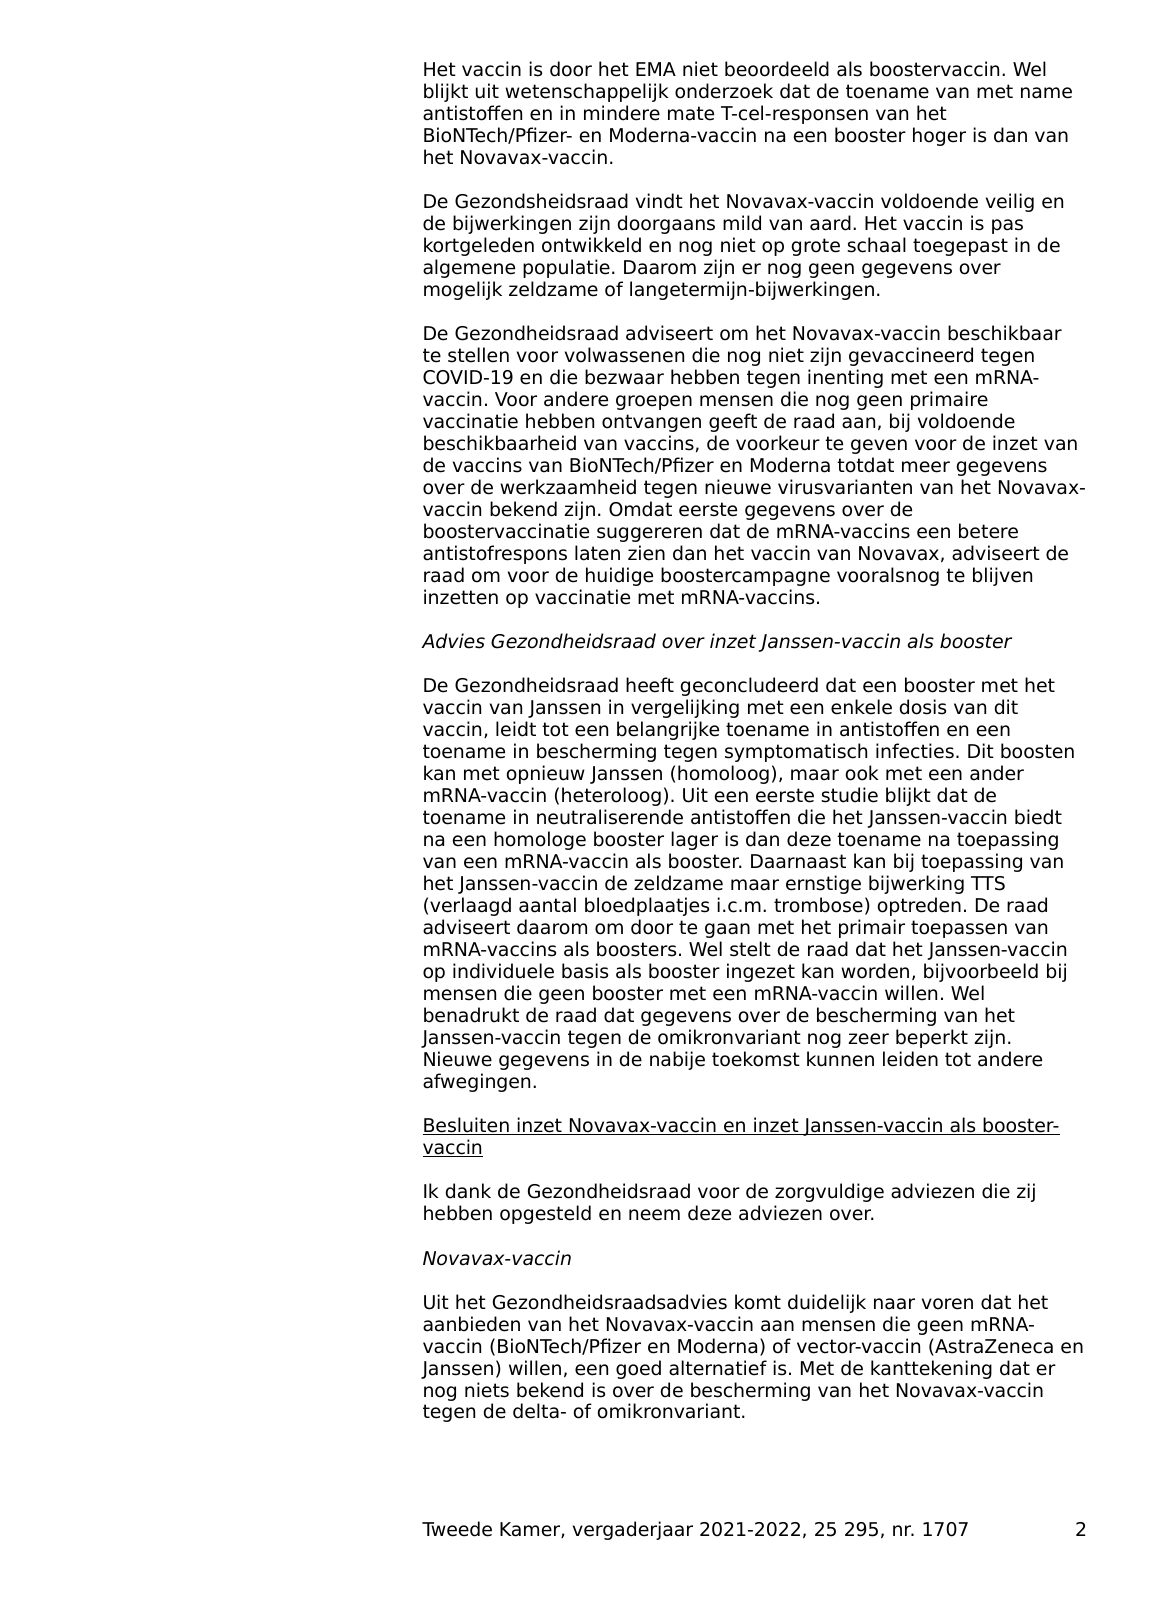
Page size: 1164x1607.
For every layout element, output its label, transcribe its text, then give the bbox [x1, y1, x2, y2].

subtitle Novavax-vaccin [422, 1247, 1087, 1269]
text De Gezondsheidsraad vindt het Novavax-vaccin voldoende veilig en de bijwerkingen zijn doorgaans mild van aard. Het vaccin is pas kortgeleden ontwikkeld en nog niet op grote schaal toegepast in de algemene populatie. Daarom zijn er nog geen gegevens over mogelijk zeldzame of langetermijn-bijwerkingen. [422, 191, 1087, 301]
text Uit het Gezondheidsraadsadvies komt duidelijk naar voren dat het aanbieden van het Novavax-vaccin aan mensen die geen mRNA-vaccin (BioNTech/Pfizer en Moderna) of vector-vaccin (AstraZeneca en Janssen) willen, een goed alternatief is. Met de kanttekening dat er nog niets bekend is over de bescherming van het Novavax-vaccin tegen de delta- of omikronvariant. [422, 1292, 1087, 1423]
subtitle Besluiten inzet Novavax-vaccin en inzet Janssen-vaccin als booster-vaccin [422, 1115, 1087, 1159]
subtitle Advies Gezondheidsraad over inzet Janssen-vaccin als booster [422, 631, 1087, 653]
text Ik dank de Gezondheidsraad voor de zorgvuldige adviezen die zij hebben opgesteld en neem deze adviezen over. [422, 1181, 1087, 1225]
text De Gezondheidsraad heeft geconcludeerd dat een booster met het vaccin van Janssen in vergelijking met een enkele dosis van dit vaccin, leidt tot een belangrijke toename in antistoffen en een toename in bescherming tegen symptomatisch infecties. Dit boosten kan met opnieuw Janssen (homoloog), maar ook met een ander mRNA-vaccin (heteroloog). Uit een eerste studie blijkt dat de toename in neutraliserende antistoffen die het Janssen-vaccin biedt na een homologe booster lager is dan deze toename na toepassing van een mRNA-vaccin als booster. Daarnaast kan bij toepassing van het Janssen-vaccin de zeldzame maar ernstige bijwerking TTS (verlaagd aantal bloedplaatjes i.c.m. trombose) optreden. De raad adviseert daarom om door te gaan met het primair toepassen van mRNA-vaccins als boosters. Wel stelt de raad dat het Janssen-vaccin op individuele basis als booster ingezet kan worden, bijvoorbeeld bij mensen die geen booster met een mRNA-vaccin willen. Wel benadrukt de raad dat gegevens over de bescherming van het Janssen-vaccin tegen de omikronvariant nog zeer beperkt zijn. Nieuwe gegevens in de nabije toekomst kunnen leiden tot andere afwegingen. [422, 675, 1087, 1093]
text Het vaccin is door het EMA niet beoordeeld als boostervaccin. Wel blijkt uit wetenschappelijk onderzoek dat de toename van met name antistoffen en in mindere mate T-cel-responsen van het BioNTech/Pfizer- en Moderna-vaccin na een booster hoger is dan van het Novavax-vaccin. [422, 59, 1087, 169]
text De Gezondheidsraad adviseert om het Novavax-vaccin beschikbaar te stellen voor volwassenen die nog niet zijn gevaccineerd tegen COVID-19 en die bezwaar hebben tegen inenting met een mRNA-vaccin. Voor andere groepen mensen die nog geen primaire vaccinatie hebben ontvangen geeft de raad aan, bij voldoende beschikbaarheid van vaccins, de voorkeur te geven voor de inzet van de vaccins van BioNTech/Pfizer en Moderna totdat meer gegevens over de werkzaamheid tegen nieuwe virusvarianten van het Novavax-vaccin bekend zijn. Omdat eerste gegevens over de boostervaccinatie suggereren dat de mRNA-vaccins een betere antistofrespons laten zien dan het vaccin van Novavax, adviseert de raad om voor de huidige boostercampagne vooralsnog te blijven inzetten op vaccinatie met mRNA-vaccins. [422, 323, 1087, 609]
